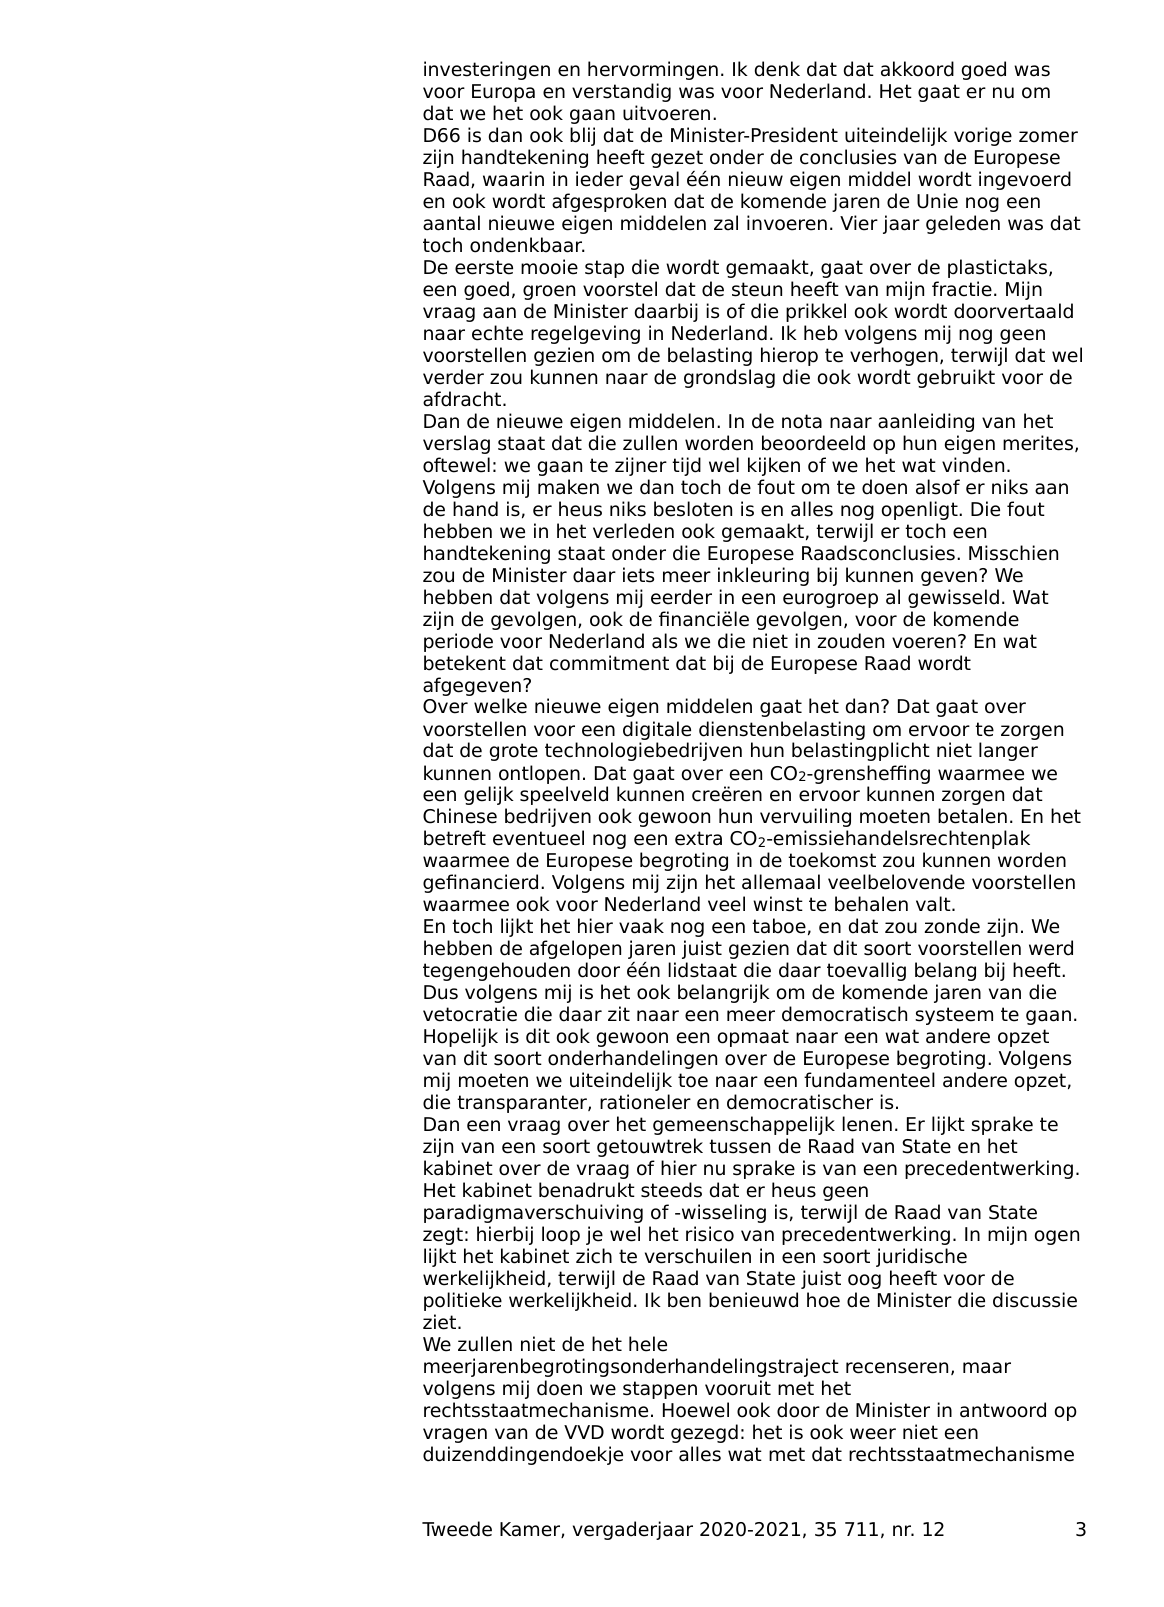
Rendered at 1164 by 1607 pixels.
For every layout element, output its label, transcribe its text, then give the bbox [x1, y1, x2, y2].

text En toch lijkt het hier vaak nog een taboe, en dat zou zonde zijn. We hebben de afgelopen jaren juist gezien dat dit soort voorstellen werd tegengehouden door één lidstaat die daar toevallig belang bij heeft. Dus volgens mij is het ook belangrijk om de komende jaren van die vetocratie die daar zit naar een meer democratisch systeem te gaan. Hopelijk is dit ook gewoon een opmaat naar een wat andere opzet van dit soort onderhandelingen over de Europese begroting. Volgens mij moeten we uiteindelijk toe naar een fundamenteel andere opzet, die transparanter, rationeler en democratischer is. [422, 916, 1087, 1114]
text investeringen en hervormingen. Ik denk dat dat akkoord goed was voor Europa en verstandig was voor Nederland. Het gaat er nu om dat we het ook gaan uitvoeren. [422, 59, 1087, 125]
text We zullen niet de het hele meerjarenbegrotingsonderhandelingstraject recenseren, maar volgens mij doen we stappen vooruit met het rechtsstaatmechanisme. Hoewel ook door de Minister in antwoord op vragen van de VVD wordt gezegd: het is ook weer niet een duizenddingendoekje voor alles wat met dat rechtsstaatmechanisme [422, 1334, 1087, 1466]
text D66 is dan ook blij dat de Minister-President uiteindelijk vorige zomer zijn handtekening heeft gezet onder de conclusies van de Europese Raad, waarin in ieder geval één nieuw eigen middel wordt ingevoerd en ook wordt afgesproken dat de komende jaren de Unie nog een aantal nieuwe eigen middelen zal invoeren. Vier jaar geleden was dat toch ondenkbaar. [422, 125, 1087, 257]
text Over welke nieuwe eigen middelen gaat het dan? Dat gaat over voorstellen voor een digitale dienstenbelasting om ervoor te zorgen dat de grote technologiebedrijven hun belastingplicht niet langer kunnen ontlopen. Dat gaat over een CO2-grensheffing waarmee we een gelijk speelveld kunnen creëren en ervoor kunnen zorgen dat Chinese bedrijven ook gewoon hun vervuiling moeten betalen. En het betreft eventueel nog een extra CO2-emissiehandelsrechtenplak waarmee de Europese begroting in de toekomst zou kunnen worden gefinancierd. Volgens mij zijn het allemaal veelbelovende voorstellen waarmee ook voor Nederland veel winst te behalen valt. [422, 696, 1087, 916]
text Dan de nieuwe eigen middelen. In de nota naar aanleiding van het verslag staat dat die zullen worden beoordeeld op hun eigen merites, oftewel: we gaan te zijner tijd wel kijken of we het wat vinden. Volgens mij maken we dan toch de fout om te doen alsof er niks aan de hand is, er heus niks besloten is en alles nog openligt. Die fout hebben we in het verleden ook gemaakt, terwijl er toch een handtekening staat onder die Europese Raadsconclusies. Misschien zou de Minister daar iets meer inkleuring bij kunnen geven? We hebben dat volgens mij eerder in een eurogroep al gewisseld. Wat zijn de gevolgen, ook de financiële gevolgen, voor de komende periode voor Nederland als we die niet in zouden voeren? En wat betekent dat commitment dat bij de Europese Raad wordt afgegeven? [422, 411, 1087, 696]
text De eerste mooie stap die wordt gemaakt, gaat over de plastictaks, een goed, groen voorstel dat de steun heeft van mijn fractie. Mijn vraag aan de Minister daarbij is of die prikkel ook wordt doorvertaald naar echte regelgeving in Nederland. Ik heb volgens mij nog geen voorstellen gezien om de belasting hierop te verhogen, terwijl dat wel verder zou kunnen naar de grondslag die ook wordt gebruikt voor de afdracht. [422, 257, 1087, 411]
text Dan een vraag over het gemeenschappelijk lenen. Er lijkt sprake te zijn van een soort getouwtrek tussen de Raad van State en het kabinet over de vraag of hier nu sprake is van een precedentwerking. Het kabinet benadrukt steeds dat er heus geen paradigmaverschuiving of -wisseling is, terwijl de Raad van State zegt: hierbij loop je wel het risico van precedentwerking. In mijn ogen lijkt het kabinet zich te verschuilen in een soort juridische werkelijkheid, terwijl de Raad van State juist oog heeft voor de politieke werkelijkheid. Ik ben benieuwd hoe de Minister die discussie ziet. [422, 1114, 1087, 1334]
